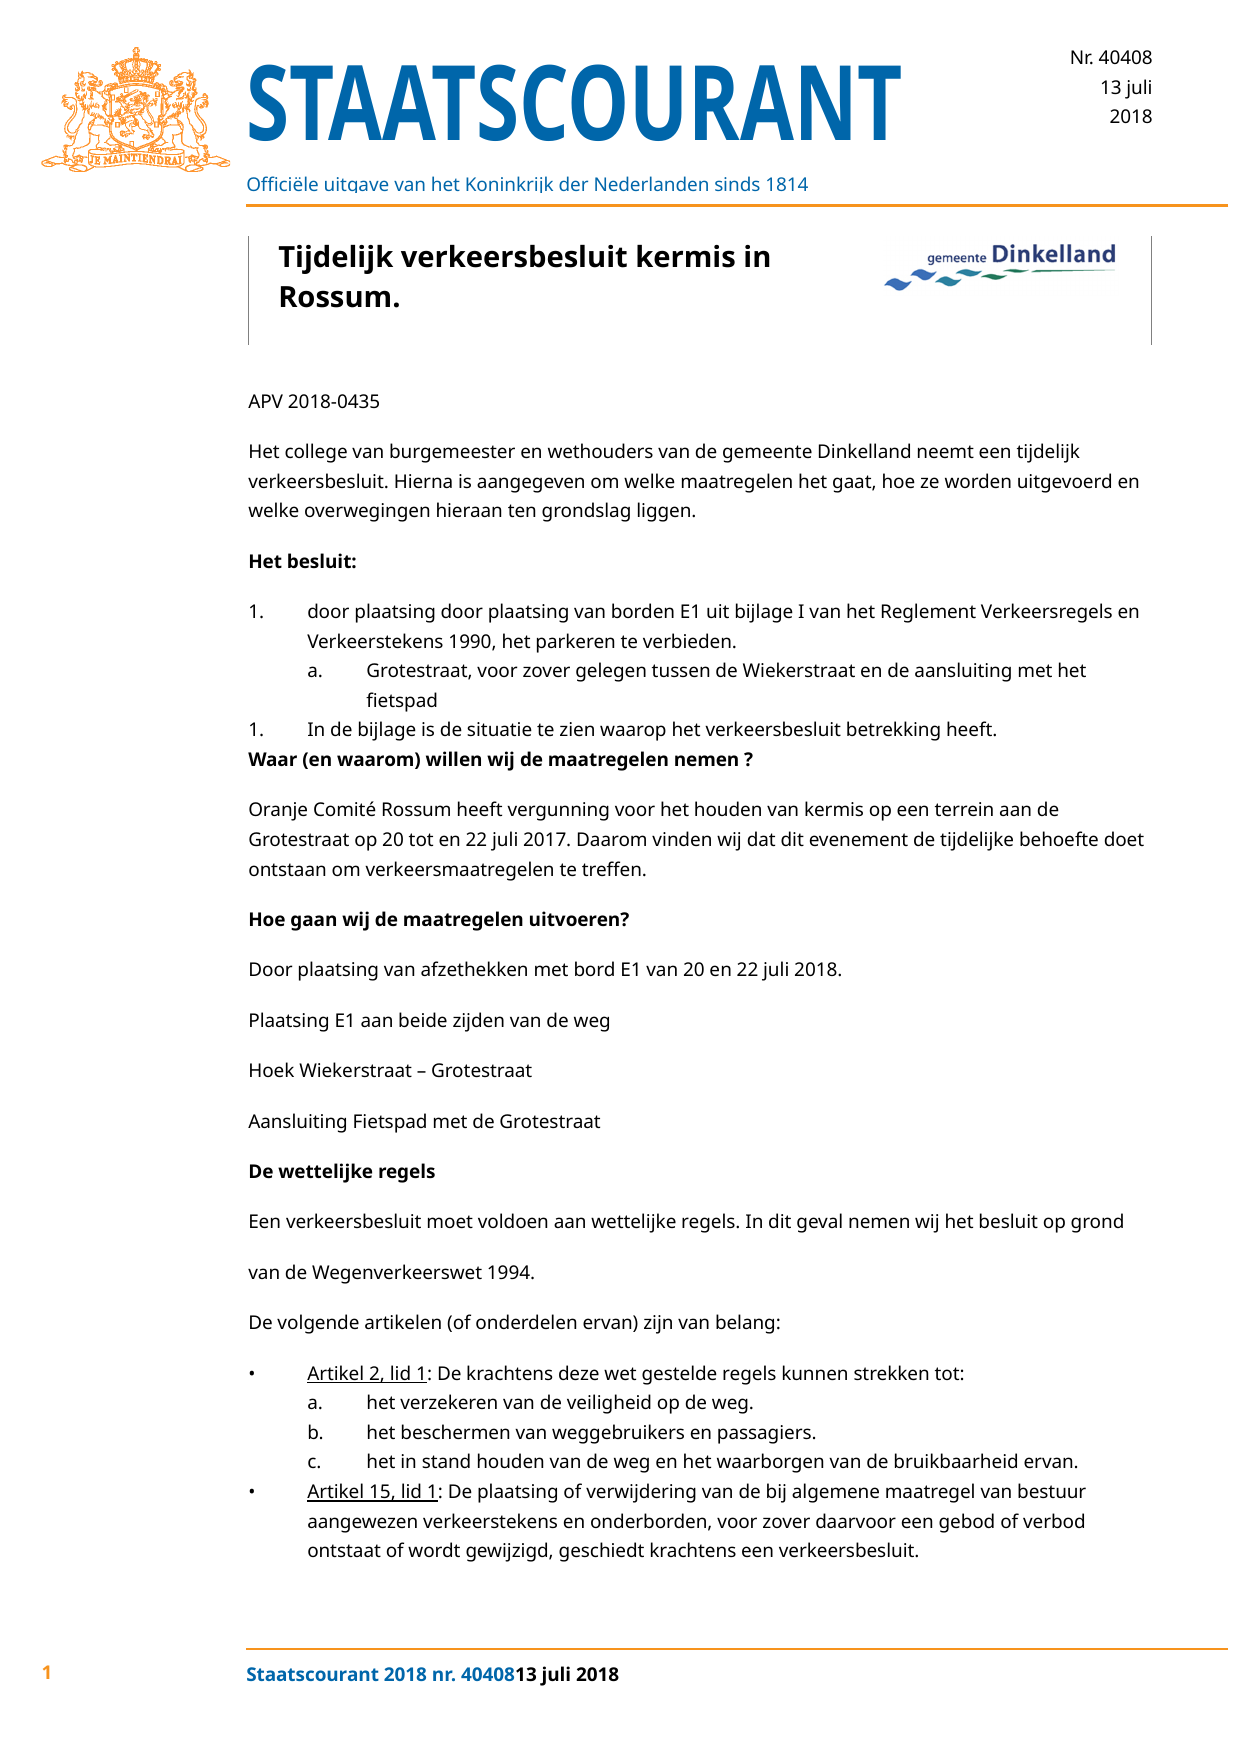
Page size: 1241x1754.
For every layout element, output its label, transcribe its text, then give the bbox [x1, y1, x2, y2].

text Plaatsing E1 aan beide zijden van de weg [248, 1007, 1152, 1033]
text Hoek Wiekerstraat – Grotestraat [248, 1057, 1152, 1083]
text Door plaatsing van afzethekken met bord E1 van 20 en 22 juli 2018. [248, 957, 1152, 982]
text Oranje Comité Rossum heeft vergunning voor het houden van kermis op een terrein aan de Grotestraat op 20 tot en 22 juli 2017. Daarom vinden wij dat dit evenement de tijdelijke behoefte doet ontstaan om verkeersmaatregelen te treffen. [248, 797, 1152, 882]
text Het college van burgemeester en wethouders van de gemeente Dinkelland neemt een tijdelijk verkeersbesluit. Hierna is aangegeven om welke maatregelen het gaat, hoe ze worden uitgevoerd en welke overwegingen hieraan ten grondslag liggen. [248, 438, 1152, 523]
list Artikel 15, lid 1: De plaatsing of verwijdering van de bij algemene maatregel van bestuur aangewezen verkeerstekens en onderborden, voor zover daarvoor een gebod of verbod ontstaat of wordt gewijzigd, geschiedt krachtens een verkeersbesluit. [248, 1478, 1152, 1563]
text Waar (en waarom) willen wij de maatregelen nemen ? [248, 746, 1152, 772]
picture [41, 47, 231, 172]
list door plaatsing door plaatsing van borden E1 uit bijlage I van het Reglement Verkeersregels en Verkeerstekens 1990, het parkeren te verbieden. [248, 598, 1152, 654]
text De volgende artikelen (of onderdelen ervan) zijn van belang: [248, 1309, 1152, 1335]
text Hoe gaan wij de maatregelen uitvoeren? [248, 906, 1152, 932]
text Een verkeersbesluit moet voldoen aan wettelijke regels. In dit geval nemen wij het besluit op grond [248, 1209, 1152, 1234]
list het in stand houden van de weg en het waarborgen van de bruikbaarheid ervan. [307, 1449, 1152, 1474]
table_header Tijdelijk verkeersbesluit kermis in Rossum. [249, 236, 850, 345]
table_header [850, 236, 1151, 345]
list In de bijlage is de situatie te zien waarop het verkeersbesluit betrekking heeft. [248, 717, 1152, 742]
text van de Wegenverkeerswet 1994. [248, 1259, 1152, 1285]
text APV 2018-0435 [248, 388, 1152, 414]
text De wettelijke regels [248, 1158, 1152, 1184]
text Het besluit: [248, 548, 1152, 574]
list het verzekeren van de veiligheid op de weg. [307, 1389, 1152, 1415]
list Artikel 2, lid 1: De krachtens deze wet gestelde regels kunnen strekken tot: [248, 1360, 1152, 1386]
text Aansluiting Fietspad met de Grotestraat [248, 1108, 1152, 1134]
list het beschermen van weggebruikers en passagiers. [307, 1419, 1152, 1445]
picture [882, 236, 1119, 296]
list Grotestraat, voor zover gelegen tussen de Wiekerstraat en de aansluiting met het fietspad [307, 657, 1152, 713]
